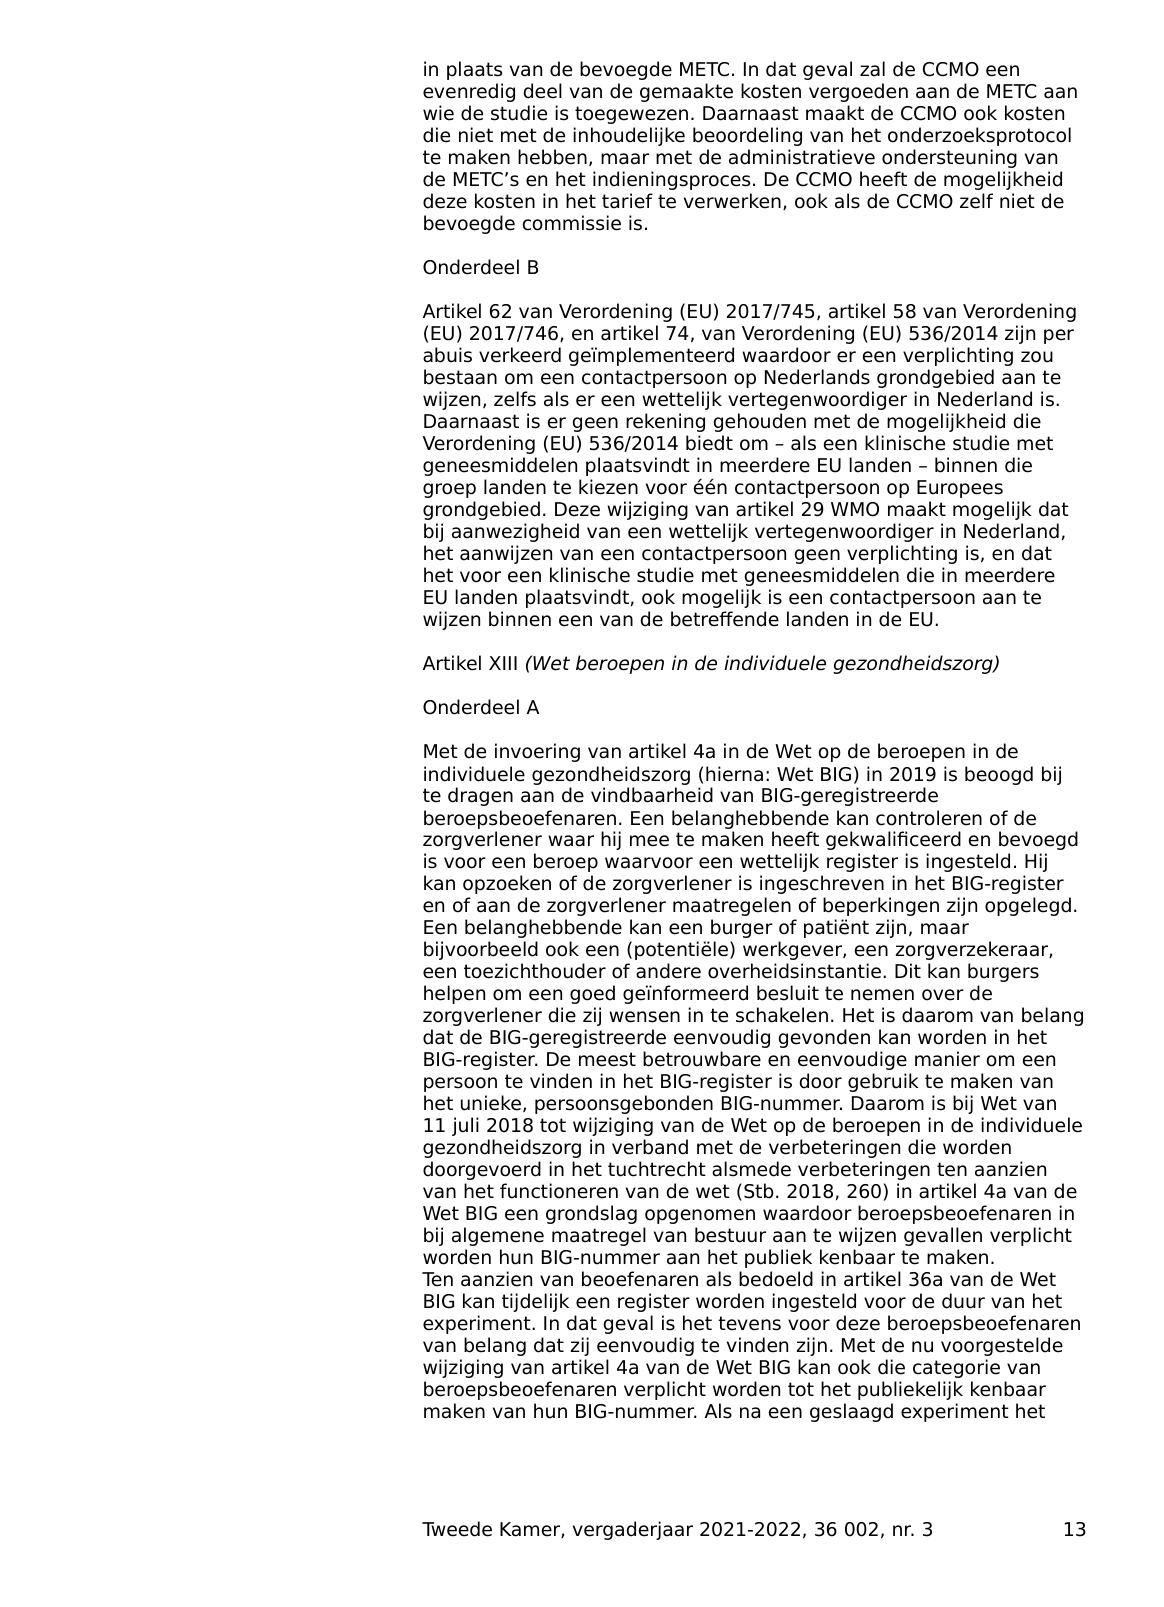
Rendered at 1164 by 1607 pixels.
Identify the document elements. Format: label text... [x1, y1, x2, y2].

text in plaats van de bevoegde METC. In dat geval zal de CCMO een evenredig deel van de gemaakte kosten vergoeden aan de METC aan wie de studie is toegewezen. Daarnaast maakt de CCMO ook kosten die niet met de inhoudelijke beoordeling van het onderzoeksprotocol te maken hebben, maar met de administratieve ondersteuning van de METC’s en het indieningsproces. De CCMO heeft de mogelijkheid deze kosten in het tarief te verwerken, ook als de CCMO zelf niet de bevoegde commissie is. [422, 59, 1087, 235]
subtitle Onderdeel A [422, 697, 1087, 719]
text Ten aanzien van beoefenaren als bedoeld in artikel 36a van de Wet BIG kan tijdelijk een register worden ingesteld voor de duur van het experiment. In dat geval is het tevens voor deze beroepsbeoefenaren van belang dat zij eenvoudig te vinden zijn. Met de nu voorgestelde wijziging van artikel 4a van de Wet BIG kan ook die categorie van beroepsbeoefenaren verplicht worden tot het publiekelijk kenbaar maken van hun BIG-nummer. Als na een geslaagd experiment het [422, 1269, 1087, 1423]
text Met de invoering van artikel 4a in de Wet op de beroepen in de individuele gezondheidszorg (hierna: Wet BIG) in 2019 is beoogd bij te dragen aan de vindbaarheid van BIG-geregistreerde beroepsbeoefenaren. Een belanghebbende kan controleren of de zorgverlener waar hij mee te maken heeft gekwalificeerd en bevoegd is voor een beroep waarvoor een wettelijk register is ingesteld. Hij kan opzoeken of de zorgverlener is ingeschreven in het BIG-register en of aan de zorgverlener maatregelen of beperkingen zijn opgelegd. Een belanghebbende kan een burger of patiënt zijn, maar bijvoorbeeld ook een (potentiële) werkgever, een zorgverzekeraar, een toezichthouder of andere overheidsinstantie. Dit kan burgers helpen om een goed geïnformeerd besluit te nemen over de zorgverlener die zij wensen in te schakelen. Het is daarom van belang dat de BIG-geregistreerde eenvoudig gevonden kan worden in het BIG-register. De meest betrouwbare en eenvoudige manier om een persoon te vinden in het BIG-register is door gebruik te maken van het unieke, persoonsgebonden BIG-nummer. Daarom is bij Wet van 11 juli 2018 tot wijziging van de Wet op de beroepen in de individuele gezondheidszorg in verband met de verbeteringen die worden doorgevoerd in het tuchtrecht alsmede verbeteringen ten aanzien van het functioneren van de wet (Stb. 2018, 260) in artikel 4a van de Wet BIG een grondslag opgenomen waardoor beroepsbeoefenaren in bij algemene maatregel van bestuur aan te wijzen gevallen verplicht worden hun BIG-nummer aan het publiek kenbaar te maken. [422, 741, 1087, 1269]
text Artikel 62 van Verordening (EU) 2017/745, artikel 58 van Verordening (EU) 2017/746, en artikel 74, van Verordening (EU) 536/2014 zijn per abuis verkeerd geïmplementeerd waardoor er een verplichting zou bestaan om een contactpersoon op Nederlands grondgebied aan te wijzen, zelfs als er een wettelijk vertegenwoordiger in Nederland is. Daarnaast is er geen rekening gehouden met de mogelijkheid die Verordening (EU) 536/2014 biedt om – als een klinische studie met geneesmiddelen plaatsvindt in meerdere EU landen – binnen die groep landen te kiezen voor één contactpersoon op Europees grondgebied. Deze wijziging van artikel 29 WMO maakt mogelijk dat bij aanwezigheid van een wettelijk vertegenwoordiger in Nederland, het aanwijzen van een contactpersoon geen verplichting is, en dat het voor een klinische studie met geneesmiddelen die in meerdere EU landen plaatsvindt, ook mogelijk is een contactpersoon aan te wijzen binnen een van de betreffende landen in de EU. [422, 301, 1087, 631]
subtitle Onderdeel B [422, 257, 1087, 279]
subtitle Artikel XIII (Wet beroepen in de individuele gezondheidszorg) [422, 653, 1087, 675]
